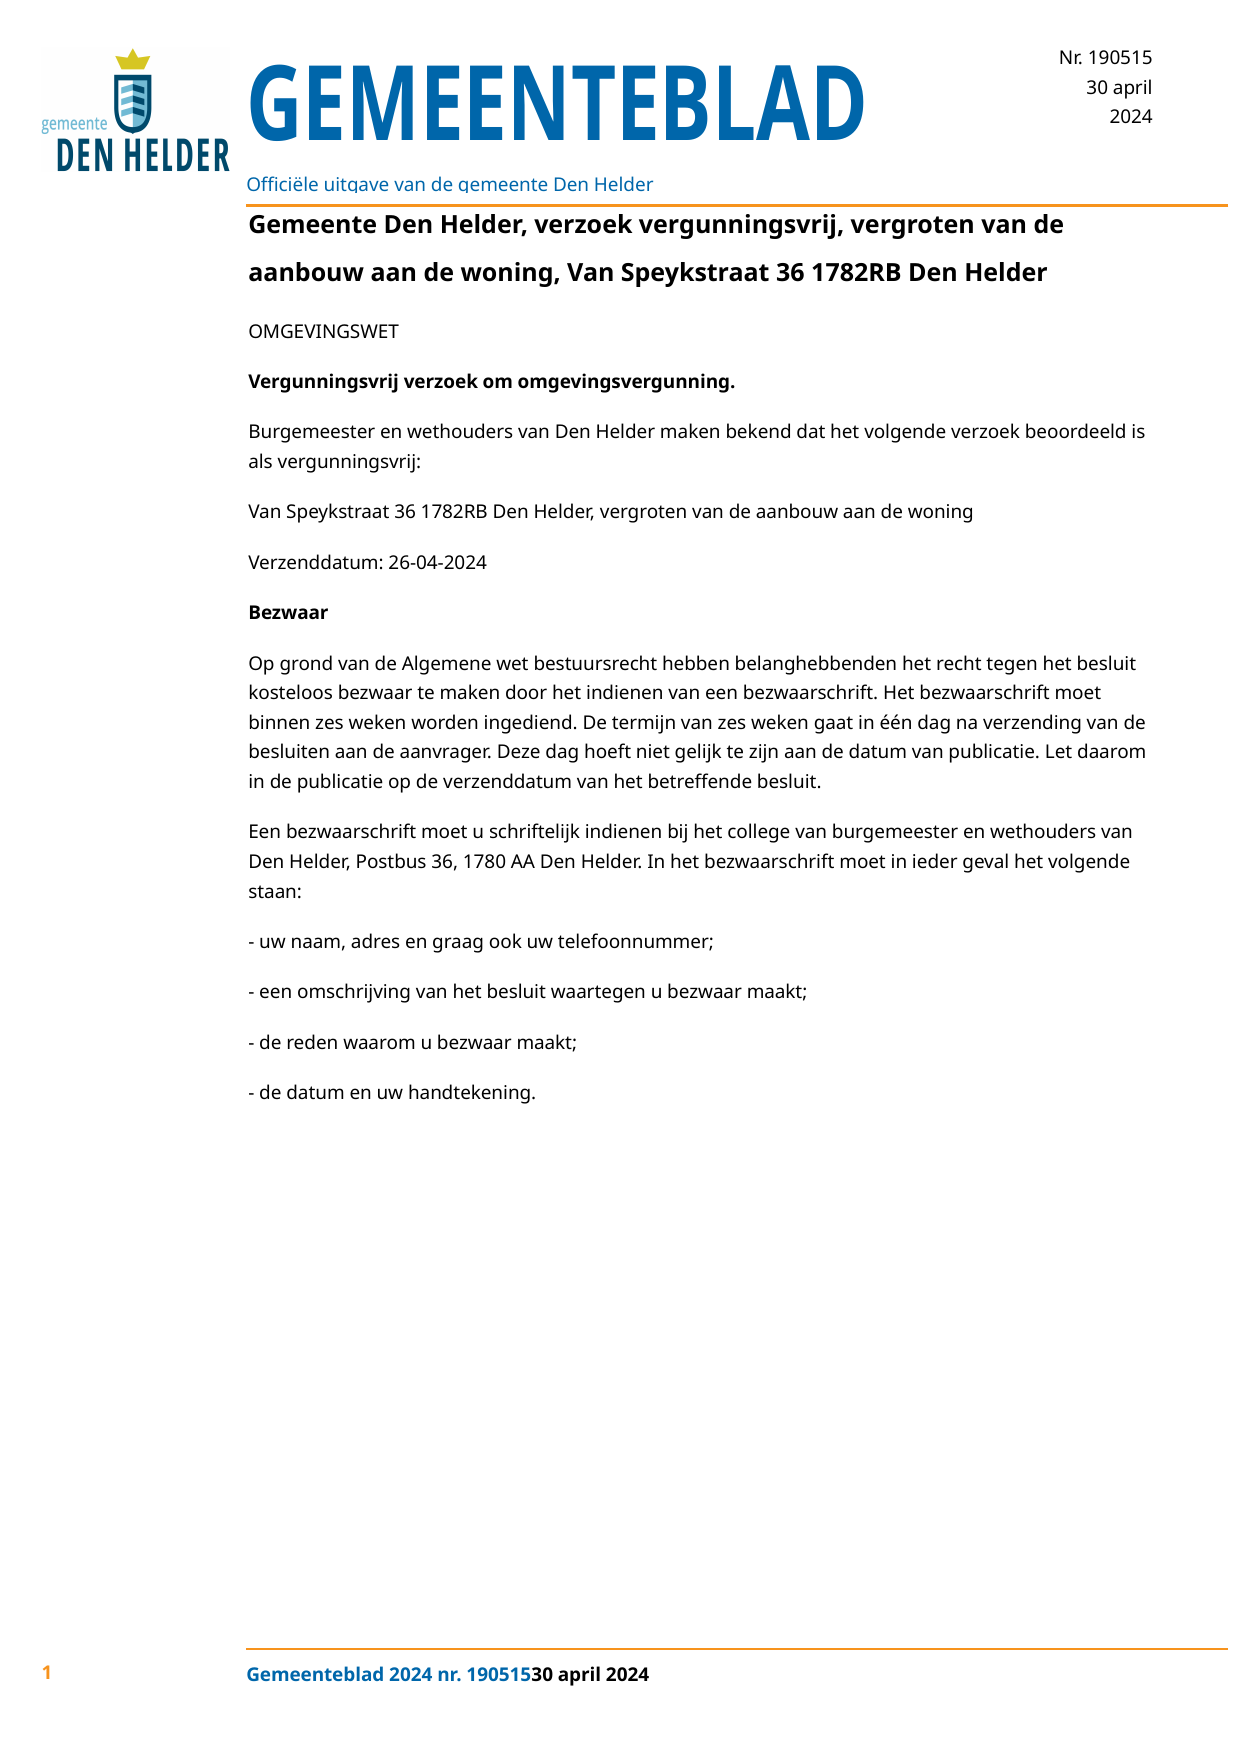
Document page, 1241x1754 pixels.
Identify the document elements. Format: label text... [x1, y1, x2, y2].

picture [220, 160, 224, 172]
text Op grond van de Algemene wet bestuursrecht hebben belanghebbenden het recht tegen het besluit kosteloos bezwaar te maken door het indienen van een bezwaarschrift. Het bezwaarschrift moet binnen zes weken worden ingediend. De termijn van zes weken gaat in één dag na verzending van de besluiten aan de aanvrager. Deze dag hoeft niet gelijk te zijn aan de datum van publicatie. Let daarom in de publicatie op de verzenddatum van het betreffende besluit. [248, 650, 1152, 794]
text Een bezwaarschrift moet u schriftelijk indienen bij het college van burgemeester en wethouders van Den Helder, Postbus 36, 1780 AA Den Helder. In het bezwaarschrift moet in ieder geval het volgende staan: [248, 819, 1152, 904]
picture [182, 144, 187, 165]
text Van Speykstraat 36 1782RB Den Helder, vergroten van de aanbouw aan de woning [248, 499, 1152, 524]
picture [130, 157, 135, 172]
text Verzenddatum: 26-04-2024 [248, 549, 1152, 575]
text Vergunningsvrij verzoek om omgevingsvergunning. [248, 368, 1152, 394]
text Gemeente Den Helder, verzoek vergunningsvrij, vergroten van de aanbouw aan de woning, Van Speykstraat 36 1782RB Den Helder [248, 207, 1152, 288]
picture [100, 154, 106, 172]
picture [63, 144, 68, 165]
text - een omschrijving van het besluit waartegen u bezwaar maakt; [248, 979, 1152, 1004]
text Burgemeester en wethouders van Den Helder maken bekend dat het volgende verzoek beoordeeld is als vergunningsvrij: [248, 419, 1152, 474]
text Bezwaar [248, 599, 1152, 625]
picture [41, 47, 231, 172]
text OMGEVINGSWET [248, 318, 1152, 344]
text - de reden waarom u bezwaar maakt; [248, 1029, 1152, 1055]
text - de datum en uw handtekening. [248, 1079, 1152, 1105]
text - uw naam, adres en graag ook uw telefoonnummer; [248, 928, 1152, 954]
